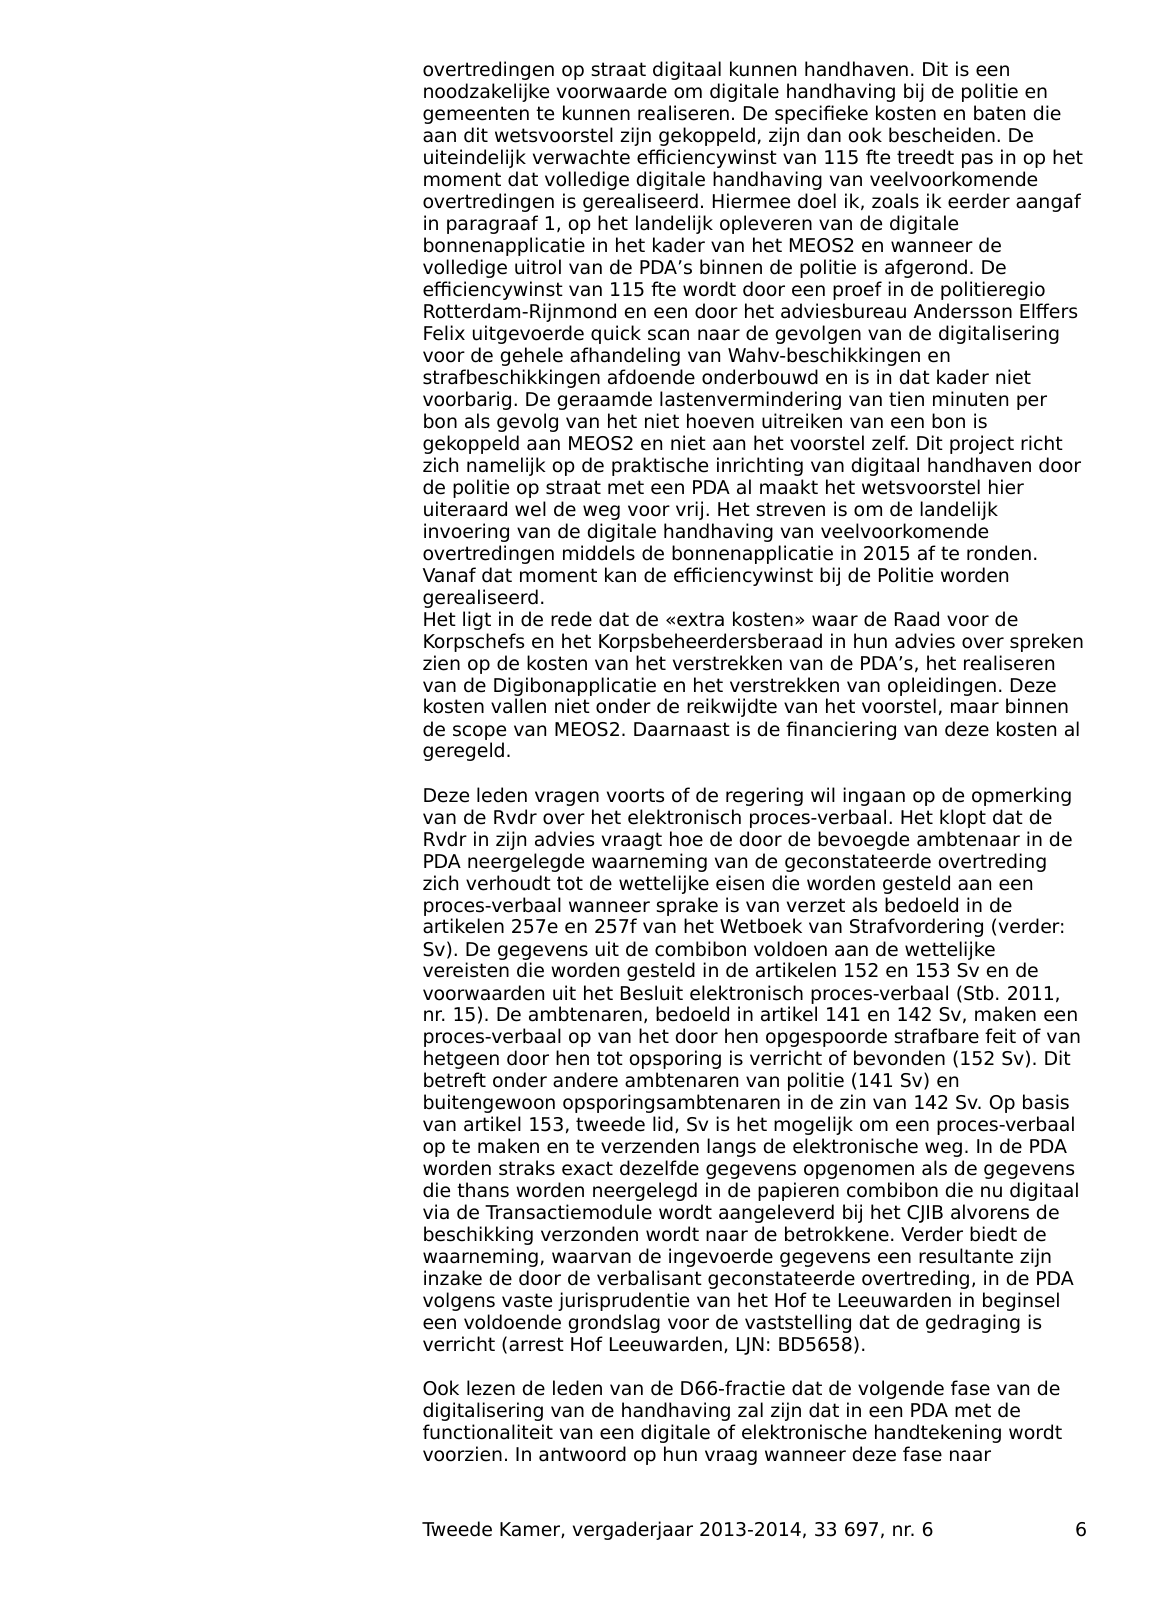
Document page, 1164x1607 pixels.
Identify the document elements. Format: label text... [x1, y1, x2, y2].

text Ook lezen de leden van de D66-fractie dat de volgende fase van de digitalisering van de handhaving zal zijn dat in een PDA met de functionaliteit van een digitale of elektronische handtekening wordt voorzien. In antwoord op hun vraag wanneer deze fase naar [422, 1378, 1087, 1466]
text overtredingen op straat digitaal kunnen handhaven. Dit is een noodzakelijke voorwaarde om digitale handhaving bij de politie en gemeenten te kunnen realiseren. De specifieke kosten en baten die aan dit wetsvoorstel zijn gekoppeld, zijn dan ook bescheiden. De uiteindelijk verwachte efficiencywinst van 115 fte treedt pas in op het moment dat volledige digitale handhaving van veelvoorkomende overtredingen is gerealiseerd. Hiermee doel ik, zoals ik eerder aangaf in paragraaf 1, op het landelijk opleveren van de digitale bonnenapplicatie in het kader van het MEOS2 en wanneer de volledige uitrol van de PDA’s binnen de politie is afgerond. De efficiencywinst van 115 fte wordt door een proef in de politieregio Rotterdam-Rijnmond en een door het adviesbureau Andersson Elffers Felix uitgevoerde quick scan naar de gevolgen van de digitalisering voor de gehele afhandeling van Wahv-beschikkingen en strafbeschikkingen afdoende onderbouwd en is in dat kader niet voorbarig. De geraamde lastenvermindering van tien minuten per bon als gevolg van het niet hoeven uitreiken van een bon is gekoppeld aan MEOS2 en niet aan het voorstel zelf. Dit project richt zich namelijk op de praktische inrichting van digitaal handhaven door de politie op straat met een PDA al maakt het wetsvoorstel hier uiteraard wel de weg voor vrij. Het streven is om de landelijk invoering van de digitale handhaving van veelvoorkomende overtredingen middels de bonnenapplicatie in 2015 af te ronden. Vanaf dat moment kan de efficiencywinst bij de Politie worden gerealiseerd. [422, 59, 1087, 608]
text Deze leden vragen voorts of de regering wil ingaan op de opmerking van de Rvdr over het elektronisch proces-verbaal. Het klopt dat de Rvdr in zijn advies vraagt hoe de door de bevoegde ambtenaar in de PDA neergelegde waarneming van de geconstateerde overtreding zich verhoudt tot de wettelijke eisen die worden gesteld aan een proces-verbaal wanneer sprake is van verzet als bedoeld in de artikelen 257e en 257f van het Wetboek van Strafvordering (verder: Sv). De gegevens uit de combibon voldoen aan de wettelijke vereisten die worden gesteld in de artikelen 152 en 153 Sv en de voorwaarden uit het Besluit elektronisch proces-verbaal (Stb. 2011, nr. 15). De ambtenaren, bedoeld in artikel 141 en 142 Sv, maken een proces-verbaal op van het door hen opgespoorde strafbare feit of van hetgeen door hen tot opsporing is verricht of bevonden (152 Sv). Dit betreft onder andere ambtenaren van politie (141 Sv) en buitengewoon opsporingsambtenaren in de zin van 142 Sv. Op basis van artikel 153, tweede lid, Sv is het mogelijk om een proces-verbaal op te maken en te verzenden langs de elektronische weg. In de PDA worden straks exact dezelfde gegevens opgenomen als de gegevens die thans worden neergelegd in de papieren combibon die nu digitaal via de Transactiemodule wordt aangeleverd bij het CJIB alvorens de beschikking verzonden wordt naar de betrokkene. Verder biedt de waarneming, waarvan de ingevoerde gegevens een resultante zijn inzake de door de verbalisant geconstateerde overtreding, in de PDA volgens vaste jurisprudentie van het Hof te Leeuwarden in beginsel een voldoende grondslag voor de vaststelling dat de gedraging is verricht (arrest Hof Leeuwarden, LJN: BD5658). [422, 784, 1087, 1356]
text Het ligt in de rede dat de «extra kosten» waar de Raad voor de Korpschefs en het Korpsbeheerdersberaad in hun advies over spreken zien op de kosten van het verstrekken van de PDA’s, het realiseren van de Digibonapplicatie en het verstrekken van opleidingen. Deze kosten vallen niet onder de reikwijdte van het voorstel, maar binnen de scope van MEOS2. Daarnaast is de financiering van deze kosten al geregeld. [422, 608, 1087, 762]
